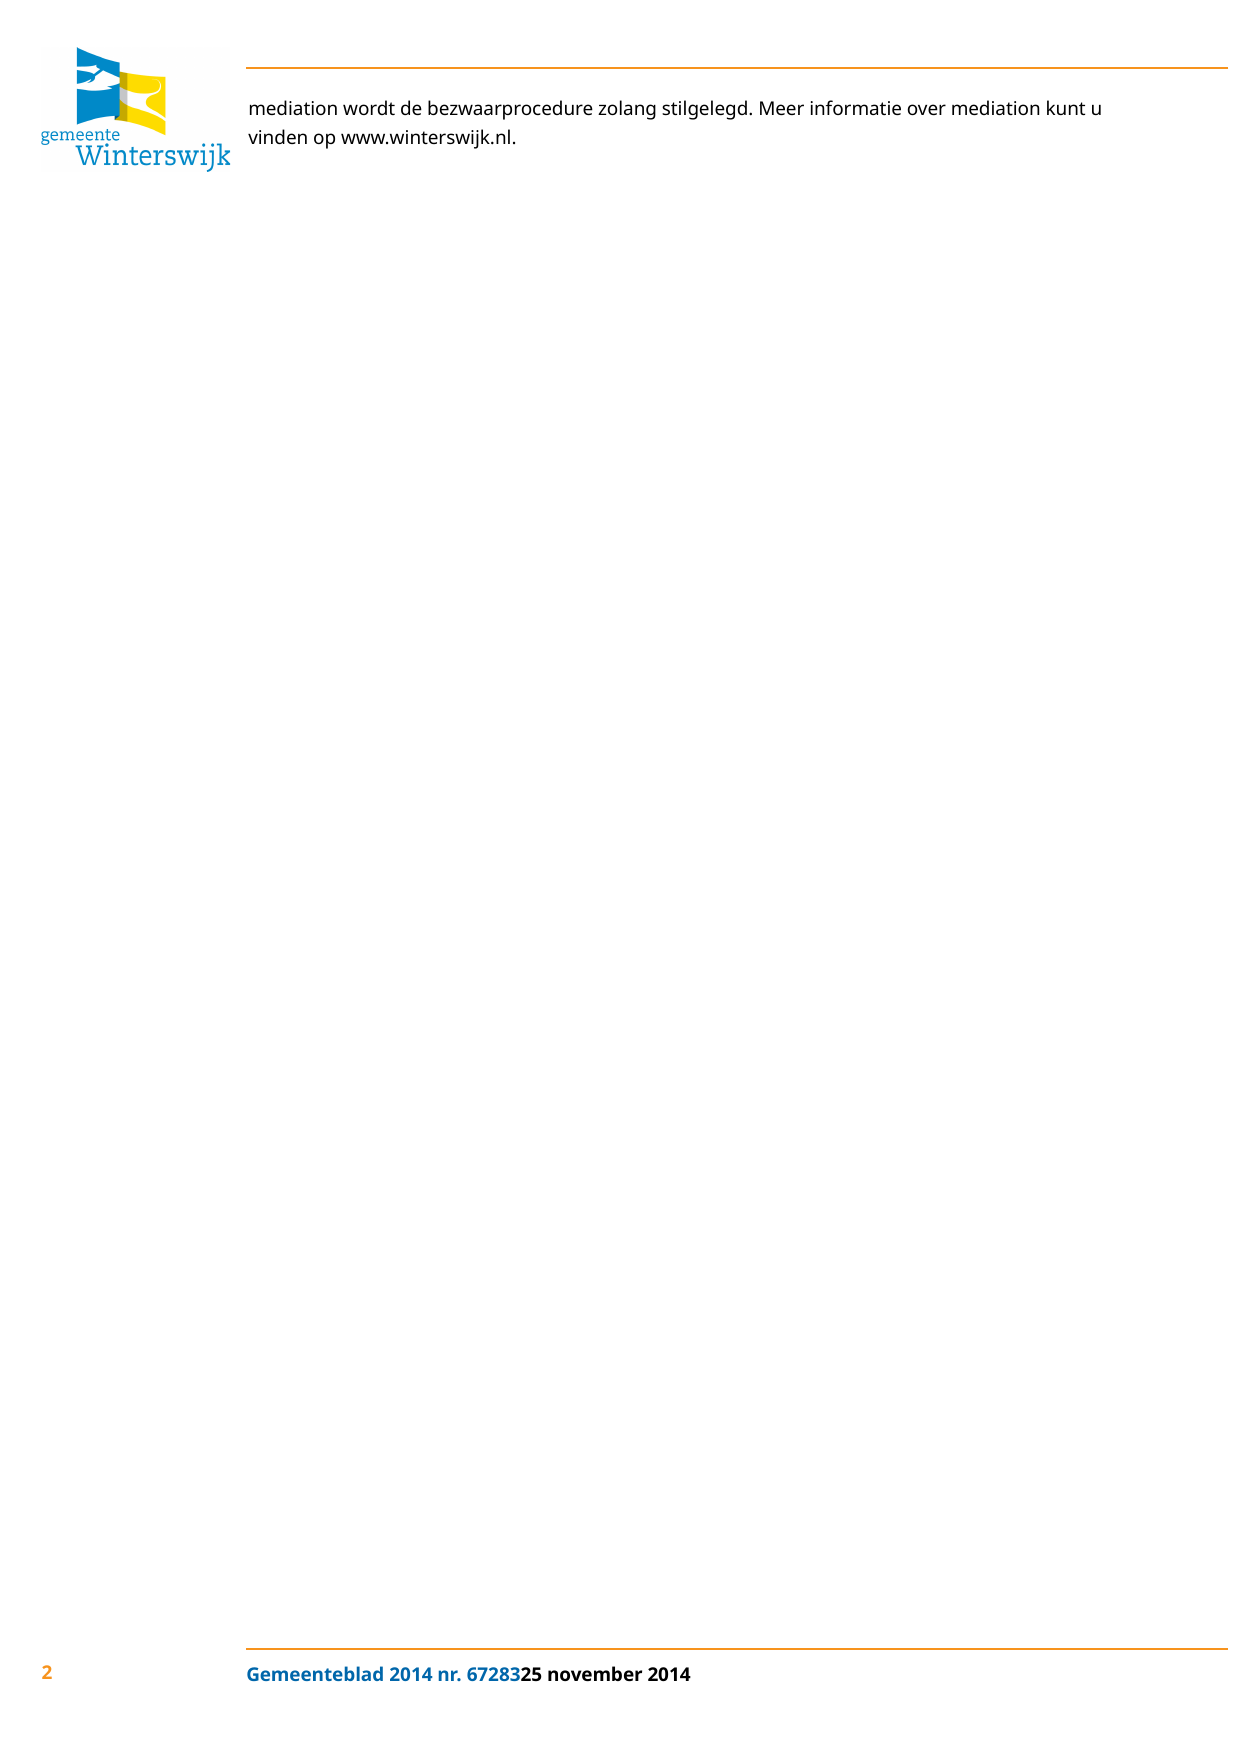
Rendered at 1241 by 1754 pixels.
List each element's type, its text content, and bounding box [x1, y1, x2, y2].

picture [225, 153, 231, 162]
picture [41, 47, 231, 172]
text mediation wordt de bezwaarprocedure zolang stilgelegd. Meer informatie over mediation kunt u vinden op www.winterswijk.nl. [248, 95, 1152, 150]
